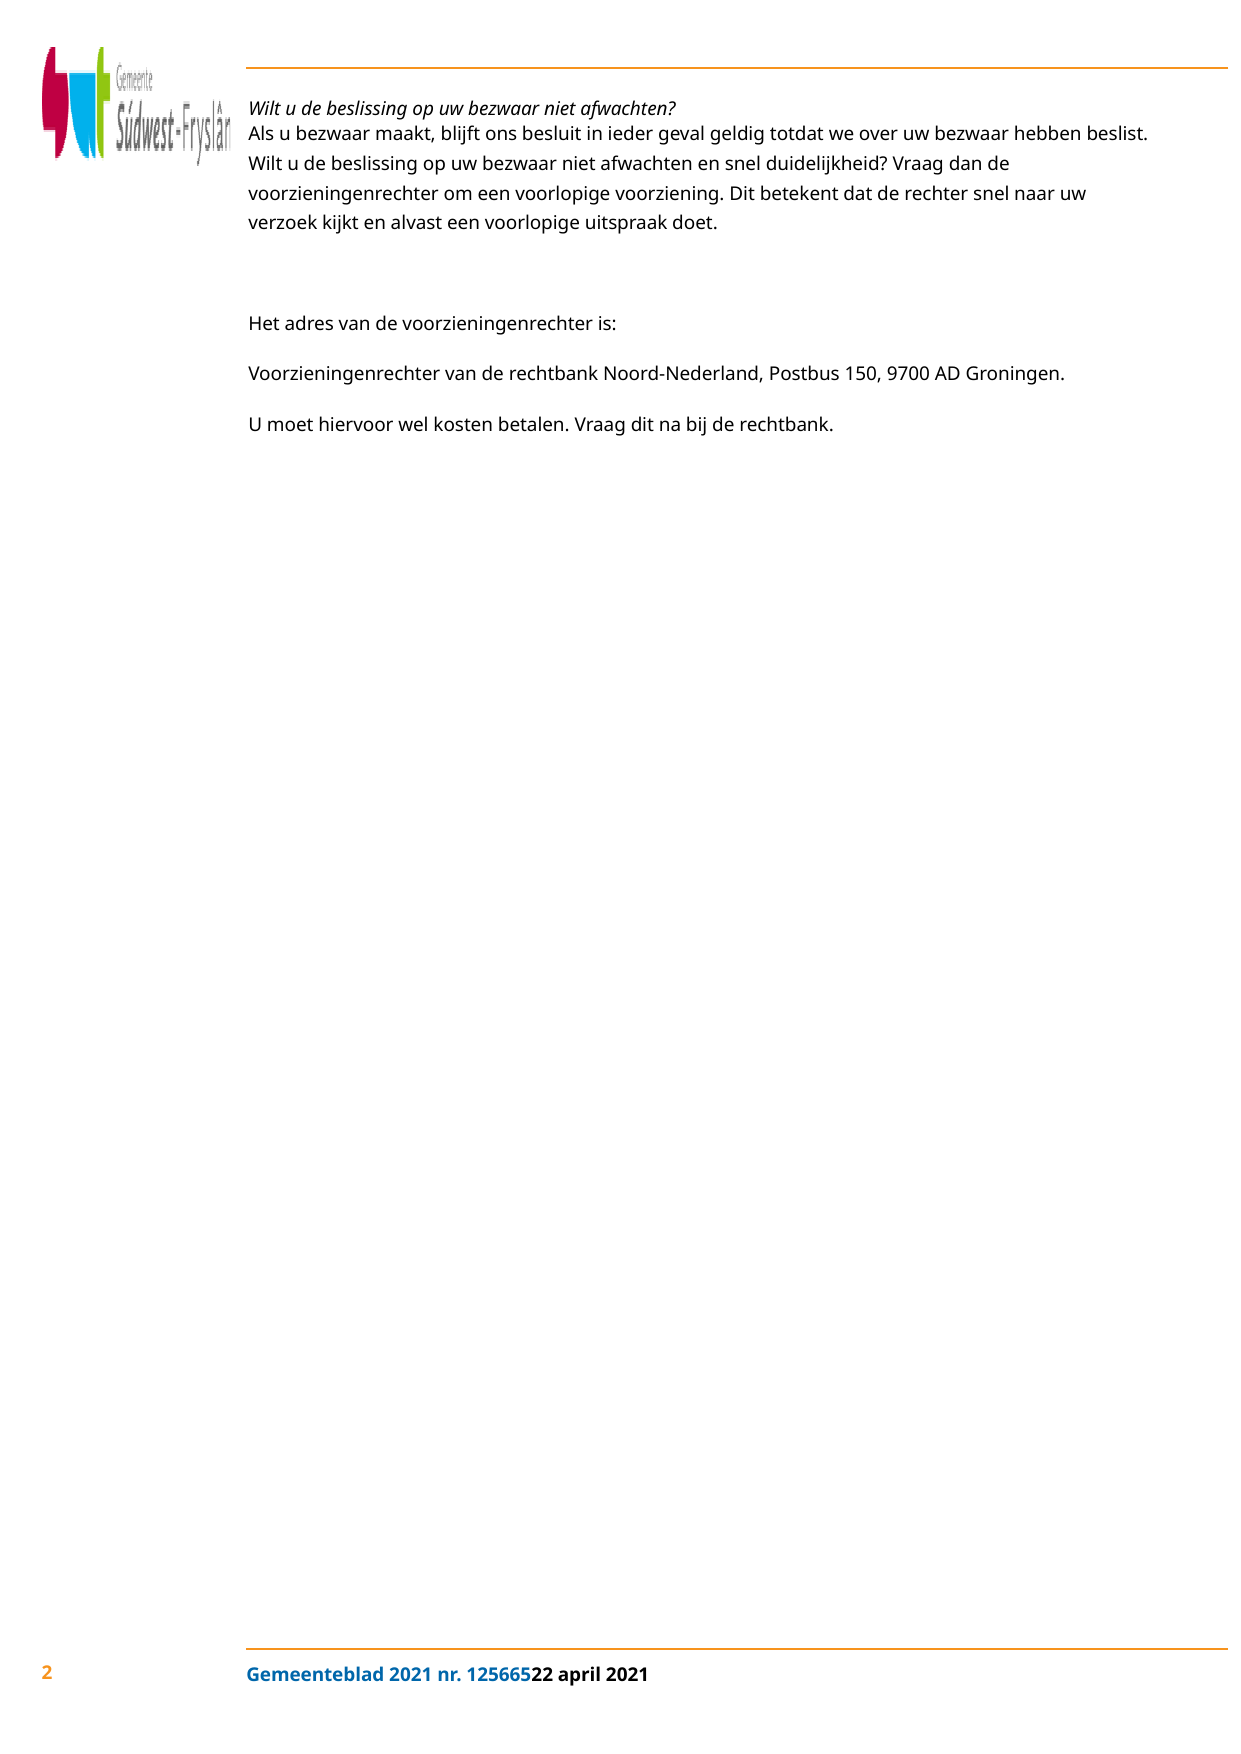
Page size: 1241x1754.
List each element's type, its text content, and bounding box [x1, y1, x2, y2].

picture [41, 47, 231, 172]
text Wilt u de beslissing op uw bezwaar niet afwachten? [248, 95, 1152, 121]
text Voorzieningenrechter van de rechtbank Noord-Nederland, Postbus 150, 9700 AD Groningen. [248, 361, 1152, 386]
text U moet hiervoor wel kosten betalen. Vraag dit na bij de rechtbank. [248, 411, 1152, 437]
text Het adres van de voorzieningenrechter is: [248, 310, 1152, 336]
text Als u bezwaar maakt, blijft ons besluit in ieder geval geldig totdat we over uw bezwaar hebben beslist. Wilt u de beslissing op uw bezwaar niet afwachten en snel duidelijkheid? Vraag dan de voorzieningenrechter om een voorlopige voorziening. Dit betekent dat de rechter snel naar uw verzoek kijkt en alvast een voorlopige uitspraak doet. [248, 121, 1152, 235]
